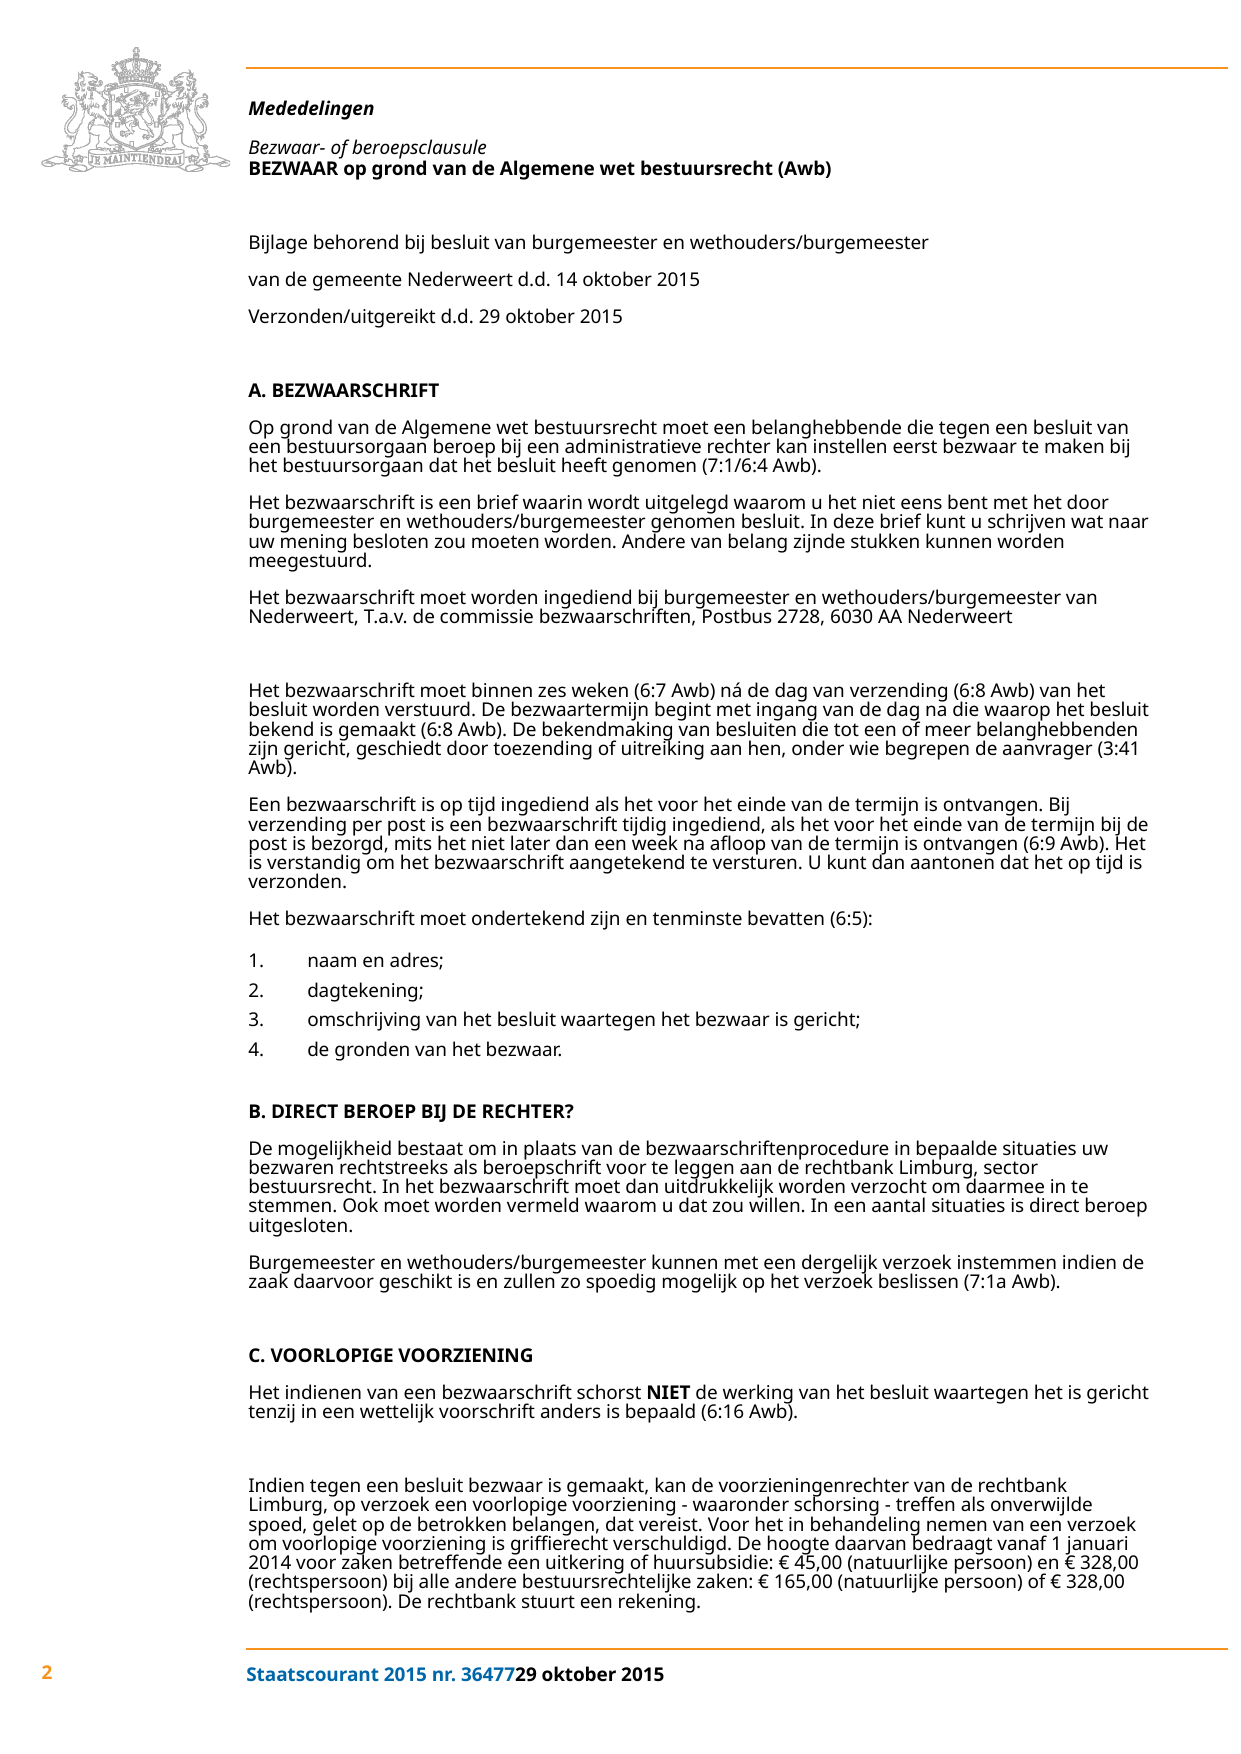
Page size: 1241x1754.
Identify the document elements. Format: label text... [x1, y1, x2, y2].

text Mededelingen [248, 95, 1152, 121]
text van de gemeente Nederweert d.d. 14 oktober 2015 [248, 271, 1152, 290]
picture [41, 47, 231, 172]
text De mogelijkheid bestaat om in plaats van de bezwaarschriftenprocedure in bepaalde situaties uw bezwaren rechtstreeks als beroepschrift voor te leggen aan de rechtbank Limburg, sector bestuursrecht. In het bezwaarschrift moet dan uitdrukkelijk worden verzocht om daarmee in te stemmen. Ook moet worden vermeld waarom u dat zou willen. In een aantal situaties is direct beroep uitgesloten. [248, 1139, 1152, 1236]
text Burgemeester en wethouders/burgemeester kunnen met een dergelijk verzoek instemmen indien de zaak daarvoor geschikt is en zullen zo spoedig mogelijk op het verzoek beslissen (7:1a Awb). [248, 1254, 1152, 1292]
list omschrijving van het besluit waartegen het bezwaar is gericht; [248, 1006, 1152, 1032]
list dagtekening; [248, 977, 1152, 1003]
text A. BEZWAARSCHRIFT [248, 382, 1152, 401]
text Het bezwaarschrift moet ondertekend zijn en tenminste bevatten (6:5): [248, 910, 1152, 929]
text Het bezwaarschrift is een brief waarin wordt uitgelegd waarom u het niet eens bent met het door burgemeester en wethouders/burgemeester genomen besluit. In deze brief kunt u schrijven wat naar uw mening besloten zou moeten worden. Andere van belang zijnde stukken kunnen worden meegestuurd. [248, 494, 1152, 571]
list naam en adres; [248, 947, 1152, 973]
text Bezwaar- of beroepsclausule [248, 134, 1152, 160]
text Het indienen van een bezwaarschrift schorst NIET de werking van het besluit waartegen het is gericht tenzij in een wettelijk voorschrift anders is bepaald (6:16 Awb). [248, 1384, 1152, 1422]
text Bijlage behorend bij besluit van burgemeester en wethouders/burgemeester [248, 234, 1152, 253]
text BEZWAAR op grond van de Algemene wet bestuursrecht (Awb) [248, 160, 1152, 179]
text B. DIRECT BEROEP BIJ DE RECHTER? [248, 1103, 1152, 1122]
text Op grond van de Algemene wet bestuursrecht moet een belanghebbende die tegen een besluit van een bestuursorgaan beroep bij een administratieve rechter kan instellen eerst bezwaar te maken bij het bestuursorgaan dat het besluit heeft genomen (7:1/6:4 Awb). [248, 419, 1152, 476]
text Indien tegen een besluit bezwaar is gemaakt, kan de voorzieningenrechter van de rechtbank Limburg, op verzoek een voorlopige voorziening - waaronder schorsing - treffen als onverwijlde spoed, gelet op de betrokken belangen, dat vereist. Voor het in behandeling nemen van een verzoek om voorlopige voorziening is griffierecht verschuldigd. De hoogte daarvan bedraagt vanaf 1 januari 2014 voor zaken betreffende een uitkering of huursubsidie: € 45,00 (natuurlijke persoon) en € 328,00 (rechtspersoon) bij alle andere bestuursrechtelijke zaken: € 165,00 (natuurlijke persoon) of € 328,00 (rechtspersoon). De rechtbank stuurt een rekening. [248, 1477, 1152, 1612]
text Verzonden/uitgereikt d.d. 29 oktober 2015 [248, 308, 1152, 327]
list de gronden van het bezwaar. [248, 1036, 1152, 1062]
text C. VOORLOPIGE VOORZIENING [248, 1347, 1152, 1366]
text Het bezwaarschrift moet worden ingediend bij burgemeester en wethouders/burgemeester van Nederweert, T.a.v. de commissie bezwaarschriften, Postbus 2728, 6030 AA Nederweert [248, 589, 1152, 627]
text Het bezwaarschrift moet binnen zes weken (6:7 Awb) ná de dag van verzending (6:8 Awb) van het besluit worden verstuurd. De bezwaartermijn begint met ingang van de dag na die waarop het besluit bekend is gemaakt (6:8 Awb). De bekendmaking van besluiten die tot een of meer belanghebbenden zijn gericht, geschiedt door toezending of uitreiking aan hen, onder wie begrepen de aanvrager (3:41 Awb). [248, 682, 1152, 778]
text Een bezwaarschrift is op tijd ingediend als het voor het einde van de termijn is ontvangen. Bij verzending per post is een bezwaarschrift tijdig ingediend, als het voor het einde van de termijn bij de post is bezorgd, mits het niet later dan een week na afloop van de termijn is ontvangen (6:9 Awb). Het is verstandig om het bezwaarschrift aangetekend te versturen. U kunt dan aantonen dat het op tijd is verzonden. [248, 796, 1152, 893]
